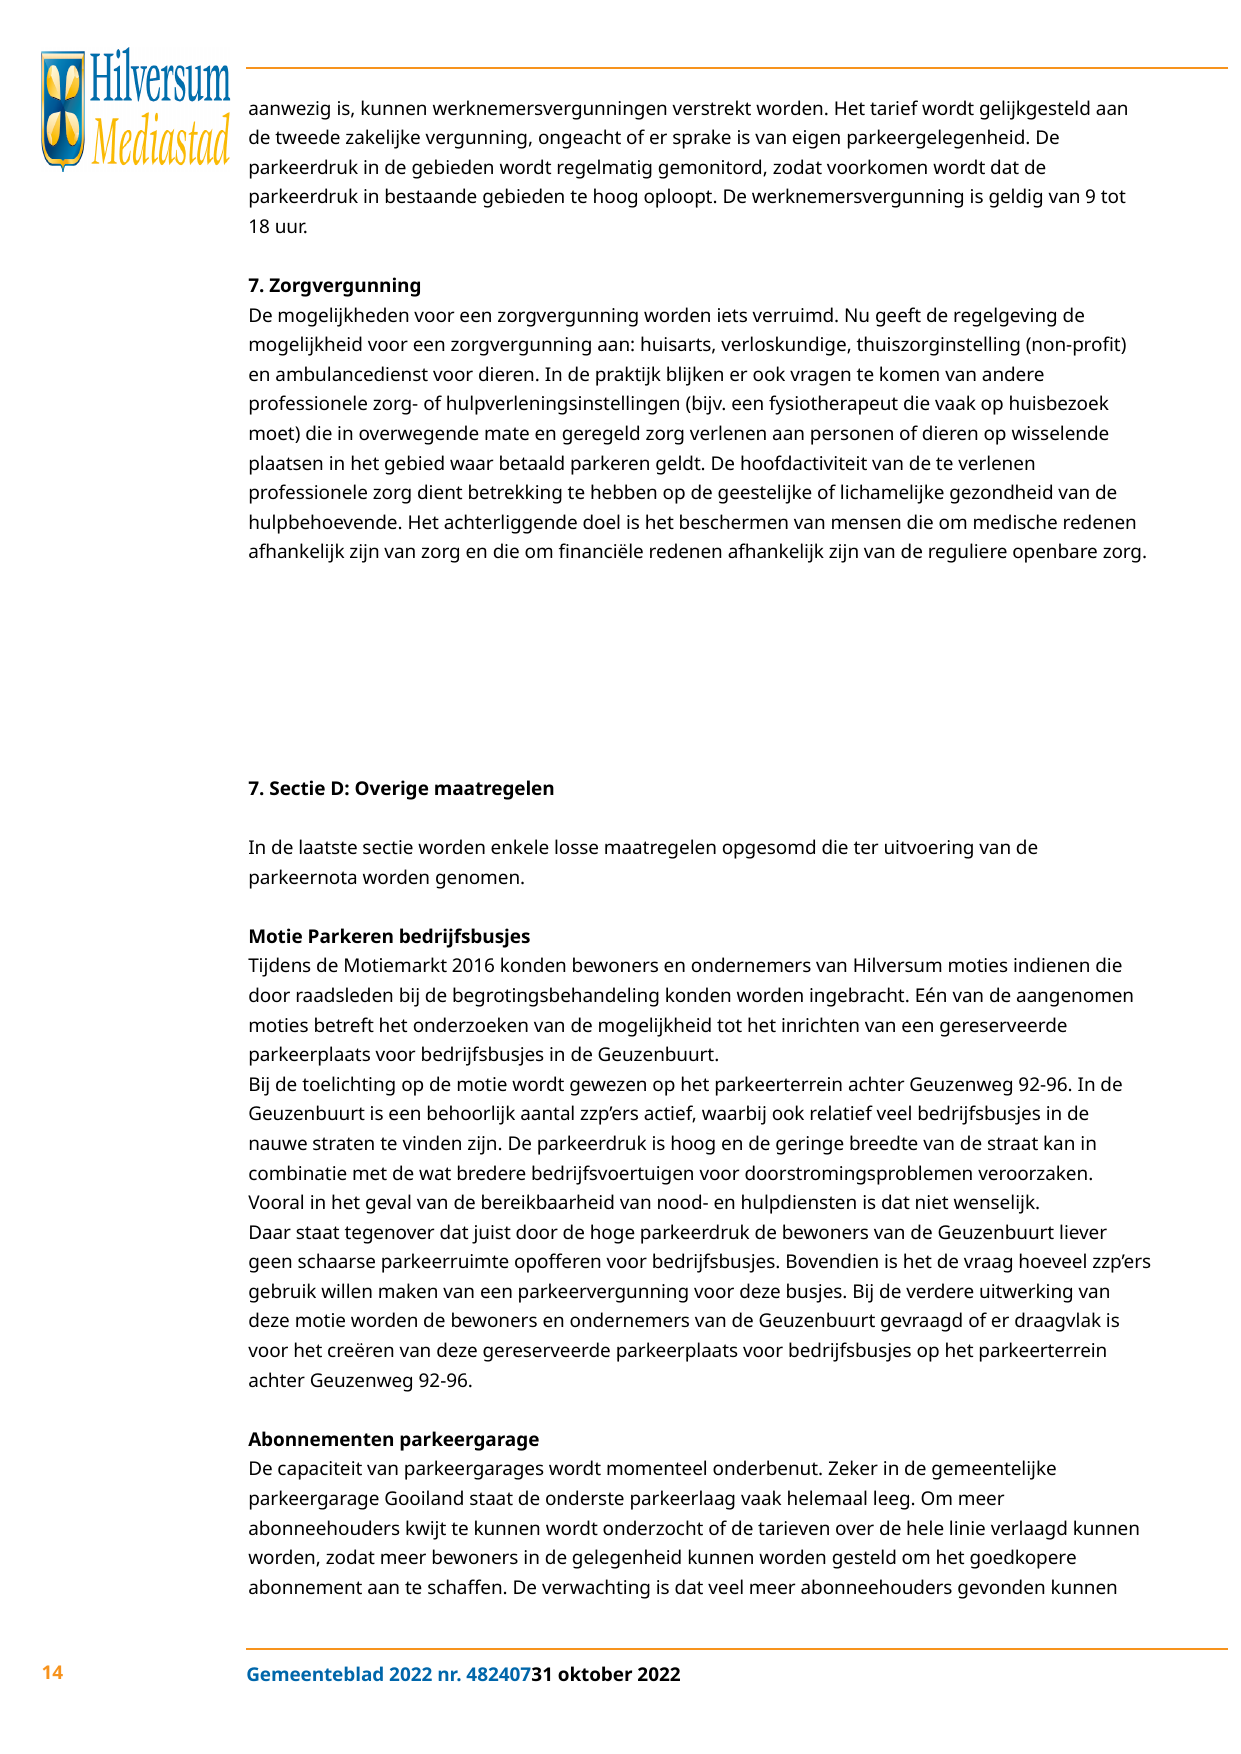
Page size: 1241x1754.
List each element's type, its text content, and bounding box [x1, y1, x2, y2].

text aanwezig is, kunnen werknemersvergunningen verstrekt worden. Het tarief wordt gelijkgesteld aan de tweede zakelijke vergunning, ongeacht of er sprake is van eigen parkeergelegenheid. De parkeerdruk in de gebieden wordt regelmatig gemonitord, zodat voorkomen wordt dat de parkeerdruk in bestaande gebieden te hoog oploopt. De werknemersvergunning is geldig van 9 tot 18 uur. [248, 95, 1152, 239]
text De capaciteit van parkeergarages wordt momenteel onderbenut. Zeker in de gemeentelijke parkeergarage Gooiland staat de onderste parkeerlaag vaak helemaal leeg. Om meer abonneehouders kwijt te kunnen wordt onderzocht of de tarieven over de hele linie verlaagd kunnen worden, zodat meer bewoners in de gelegenheid kunnen worden gesteld om het goedkopere abonnement aan te schaffen. De verwachting is dat veel meer abonneehouders gevonden kunnen [248, 1456, 1152, 1600]
text 7. Sectie D: Overige maatregelen [248, 775, 1152, 801]
text Daar staat tegenover dat juist door de hoge parkeerdruk de bewoners van de Geuzenbuurt liever geen schaarse parkeerruimte opofferen voor bedrijfsbusjes. Bovendien is het de vraag hoeveel zzp’ers gebruik willen maken van een parkeervergunning voor deze busjes. Bij de verdere uitwerking van deze motie worden de bewoners en ondernemers van de Geuzenbuurt gevraagd of er draagvlak is voor het creëren van deze gereserveerde parkeerplaats voor bedrijfsbusjes op het parkeerterrein achter Geuzenweg 92-96. [248, 1219, 1152, 1393]
text Motie Parkeren bedrijfsbusjes [248, 923, 1152, 949]
text Abonnementen parkeergarage [248, 1426, 1152, 1452]
text Tijdens de Motiemarkt 2016 konden bewoners en ondernemers van Hilversum moties indienen die door raadsleden bij de begrotingsbehandeling konden worden ingebracht. Eén van de aangenomen moties betreft het onderzoeken van de mogelijkheid tot het inrichten van een gereserveerde parkeerplaats voor bedrijfsbusjes in de Geuzenbuurt. [248, 953, 1152, 1067]
text In de laatste sectie worden enkele losse maatregelen opgesomd die ter uitvoering van de parkeernota worden genomen. [248, 834, 1152, 890]
text De mogelijkheden voor een zorgvergunning worden iets verruimd. Nu geeft de regelgeving de mogelijkheid voor een zorgvergunning aan: huisarts, verloskundige, thuiszorginstelling (non-profit) en ambulancedienst voor dieren. In de praktijk blijken er ook vragen te komen van andere professionele zorg- of hulpverleningsinstellingen (bijv. een fysiotherapeut die vaak op huisbezoek moet) die in overwegende mate en geregeld zorg verlenen aan personen of dieren op wisselende plaatsen in het gebied waar betaald parkeren geldt. De hoofdactiviteit van de te verlenen professionele zorg dient betrekking te hebben op de geestelijke of lichamelijke gezondheid van de hulpbehoevende. Het achterliggende doel is het beschermen van mensen die om medische redenen afhankelijk zijn van zorg en die om financiële redenen afhankelijk zijn van de reguliere openbare zorg. [248, 302, 1152, 564]
text Bij de toelichting op de motie wordt gewezen op het parkeerterrein achter Geuzenweg 92-96. In de Geuzenbuurt is een behoorlijk aantal zzp’ers actief, waarbij ook relatief veel bedrijfsbusjes in de nauwe straten te vinden zijn. De parkeerdruk is hoog en de geringe breedte van de straat kan in combinatie met de wat bredere bedrijfsvoertuigen voor doorstromingsproblemen veroorzaken. Vooral in het geval van de bereikbaarheid van nood- en hulpdiensten is dat niet wenselijk. [248, 1071, 1152, 1215]
picture [41, 47, 231, 172]
text 7. Zorgvergunning [248, 272, 1152, 298]
